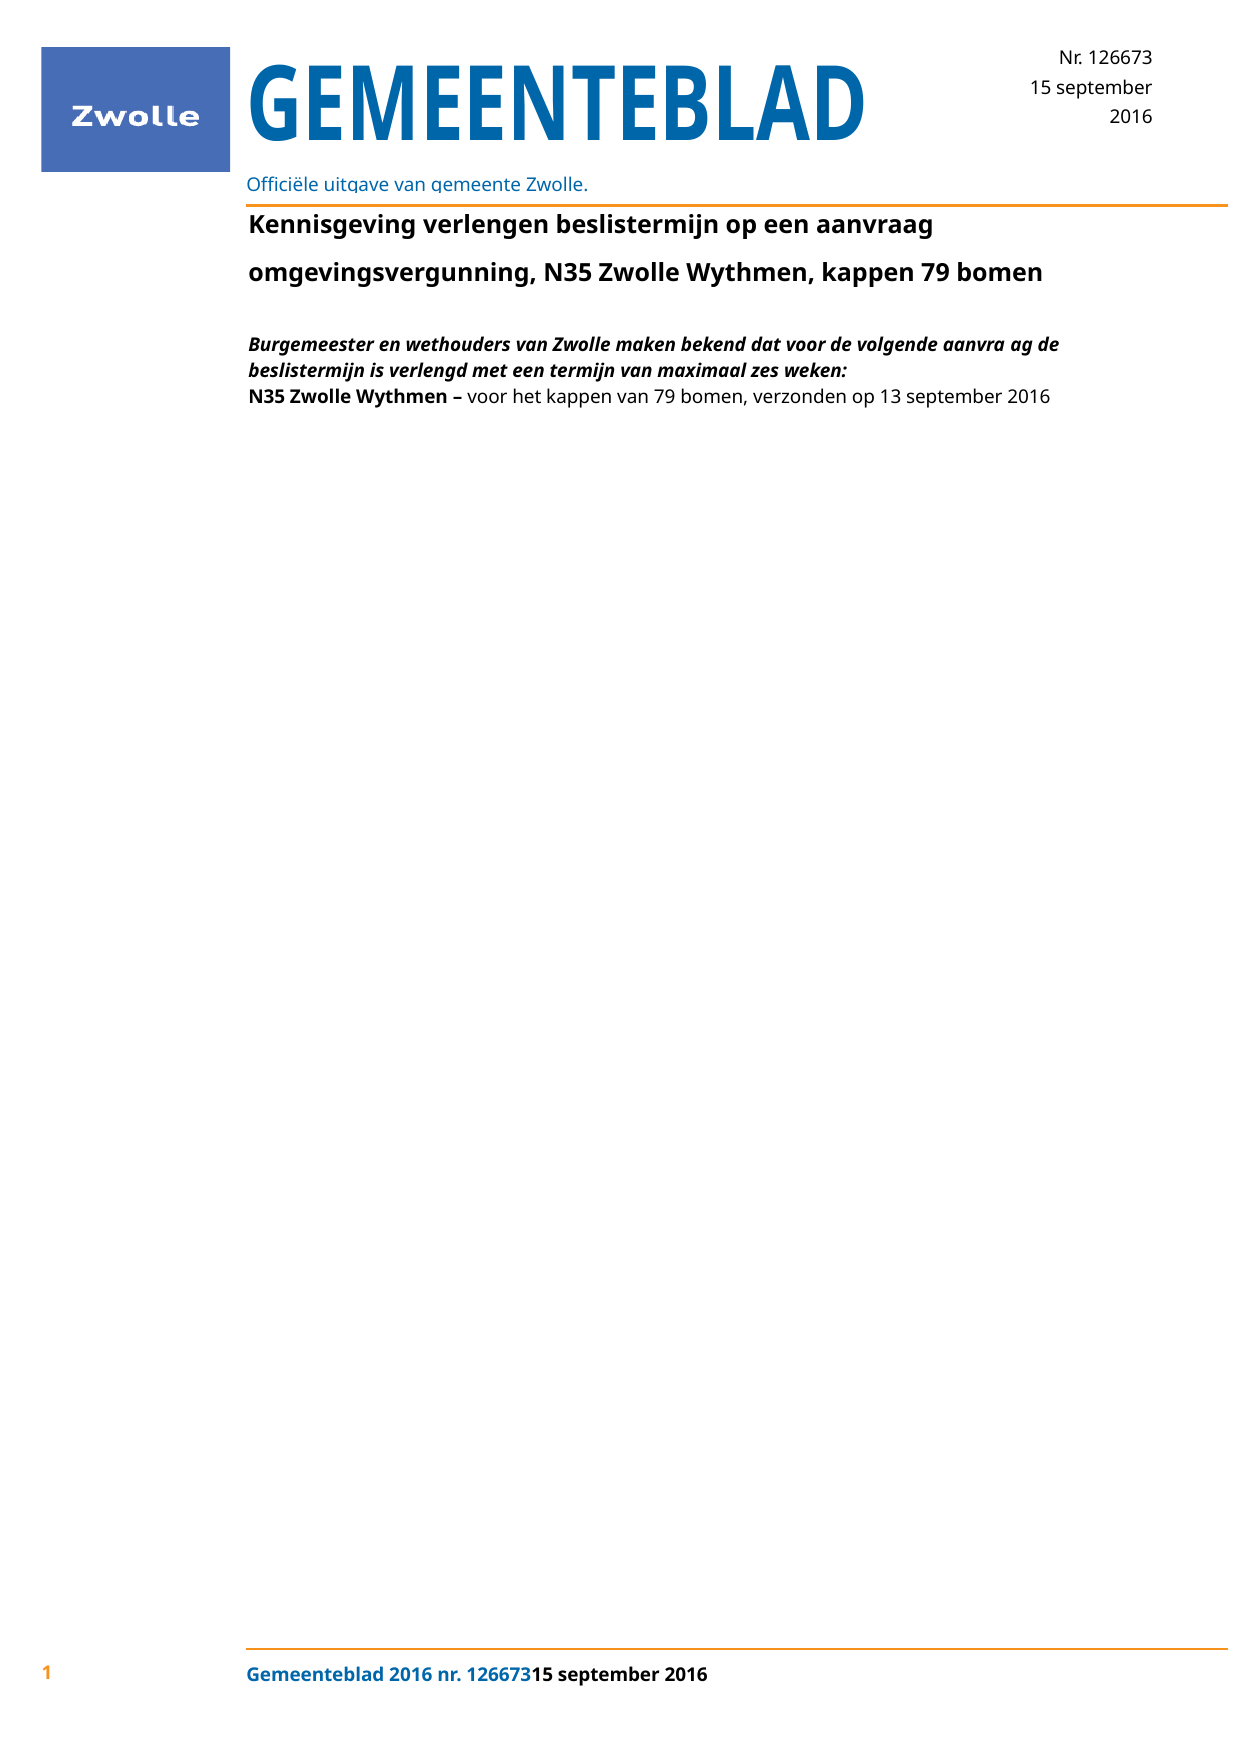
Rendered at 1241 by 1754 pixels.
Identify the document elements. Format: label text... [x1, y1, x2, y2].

text Burgemeester en wethouders van Zwolle maken bekend dat voor de volgende aanvra ag de beslistermijn is verlengd met een termijn van maximaal zes weken: [248, 331, 1152, 383]
text N35 Zwolle Wythmen – voor het kappen van 79 bomen, verzonden op 13 september 2016 [248, 383, 1152, 409]
picture [41, 47, 231, 172]
text Kennisgeving verlengen beslistermijn op een aanvraag omgevingsvergunning, N35 Zwolle Wythmen, kappen 79 bomen [248, 207, 1152, 288]
